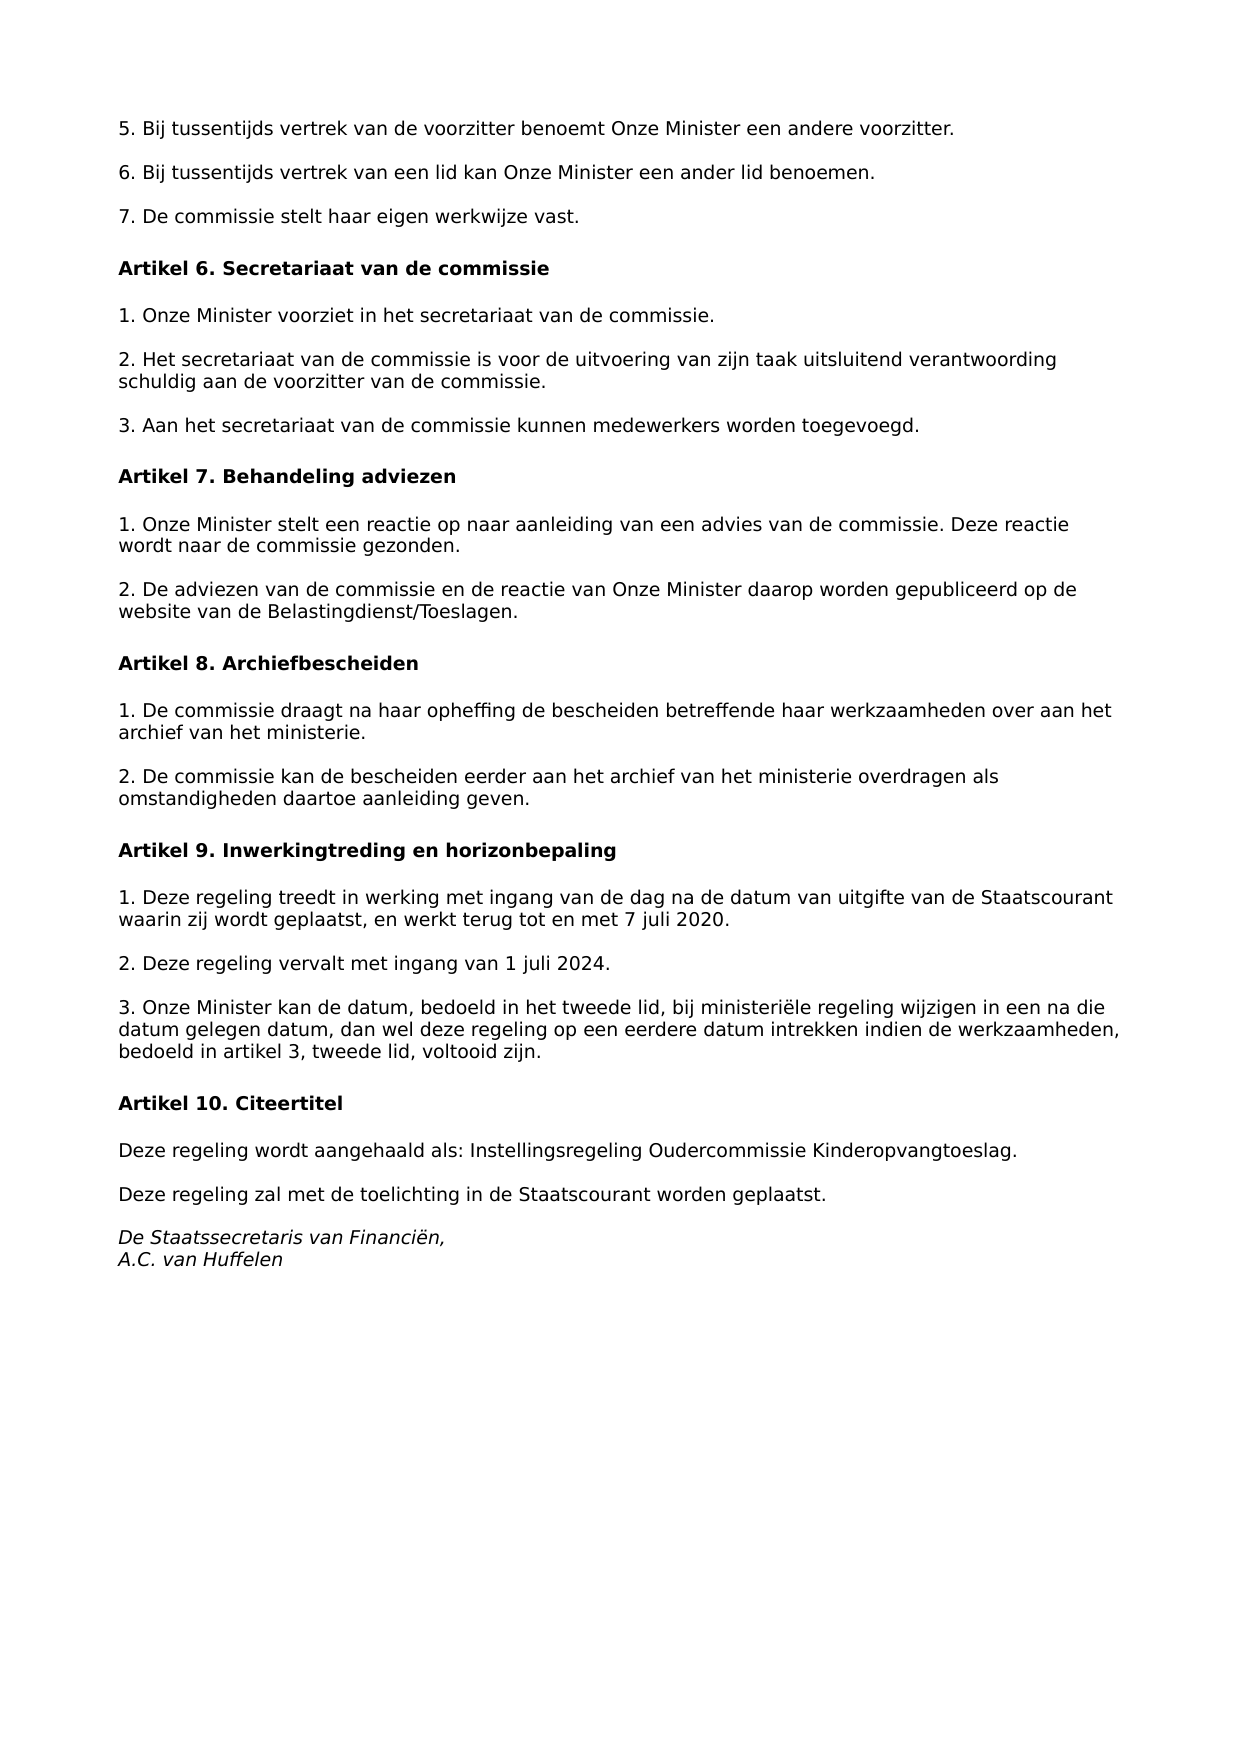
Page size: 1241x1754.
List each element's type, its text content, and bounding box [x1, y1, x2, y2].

text 7. De commissie stelt haar eigen werkwijze vast. [118, 206, 1122, 228]
text Deze regeling zal met de toelichting in de Staatscourant worden geplaatst. [118, 1183, 1122, 1205]
text 5. Bij tussentijds vertrek van de voorzitter benoemt Onze Minister een andere voorzitter. [118, 118, 1122, 140]
subtitle Artikel 9. Inwerkingtreding en horizonbepaling [118, 840, 1122, 862]
text 3. Aan het secretariaat van de commissie kunnen medewerkers worden toegevoegd. [118, 414, 1122, 436]
text 1. Onze Minister stelt een reactie op naar aanleiding van een advies van de commissie. Deze reactie wordt naar de commissie gezonden. [118, 513, 1122, 557]
subtitle Artikel 7. Behandeling adviezen [118, 466, 1122, 488]
text Deze regeling wordt aangehaald als: Instellingsregeling Oudercommissie Kinderopvangtoeslag. [118, 1139, 1122, 1162]
text 2. De commissie kan de bescheiden eerder aan het archief van het ministerie overdragen als omstandigheden daartoe aanleiding geven. [118, 766, 1122, 810]
text 2. De adviezen van de commissie en de reactie van Onze Minister daarop worden gepubliceerd op de website van de Belastingdienst/Toeslagen. [118, 579, 1122, 623]
text De Staatssecretaris van Financiën, A.C. van Huffelen [118, 1227, 1122, 1271]
text 1. De commissie draagt na haar opheffing de bescheiden betreffende haar werkzaamheden over aan het archief van het ministerie. [118, 700, 1122, 744]
text 1. Deze regeling treedt in werking met ingang van de dag na de datum van uitgifte van de Staatscourant waarin zij wordt geplaatst, en werkt terug tot en met 7 juli 2020. [118, 887, 1122, 931]
subtitle Artikel 8. Archiefbescheiden [118, 653, 1122, 675]
subtitle Artikel 10. Citeertitel [118, 1093, 1122, 1114]
text 2. Het secretariaat van de commissie is voor de uitvoering van zijn taak uitsluitend verantwoording schuldig aan de voorzitter van de commissie. [118, 349, 1122, 393]
subtitle Artikel 6. Secretariaat van de commissie [118, 258, 1122, 280]
text 3. Onze Minister kan de datum, bedoeld in het tweede lid, bij ministeriële regeling wijzigen in een na die datum gelegen datum, dan wel deze regeling op een eerdere datum intrekken indien de werkzaamheden, bedoeld in artikel 3, tweede lid, voltooid zijn. [118, 997, 1122, 1063]
text 6. Bij tussentijds vertrek van een lid kan Onze Minister een ander lid benoemen. [118, 162, 1122, 184]
text 1. Onze Minister voorziet in het secretariaat van de commissie. [118, 305, 1122, 327]
text 2. Deze regeling vervalt met ingang van 1 juli 2024. [118, 953, 1122, 975]
